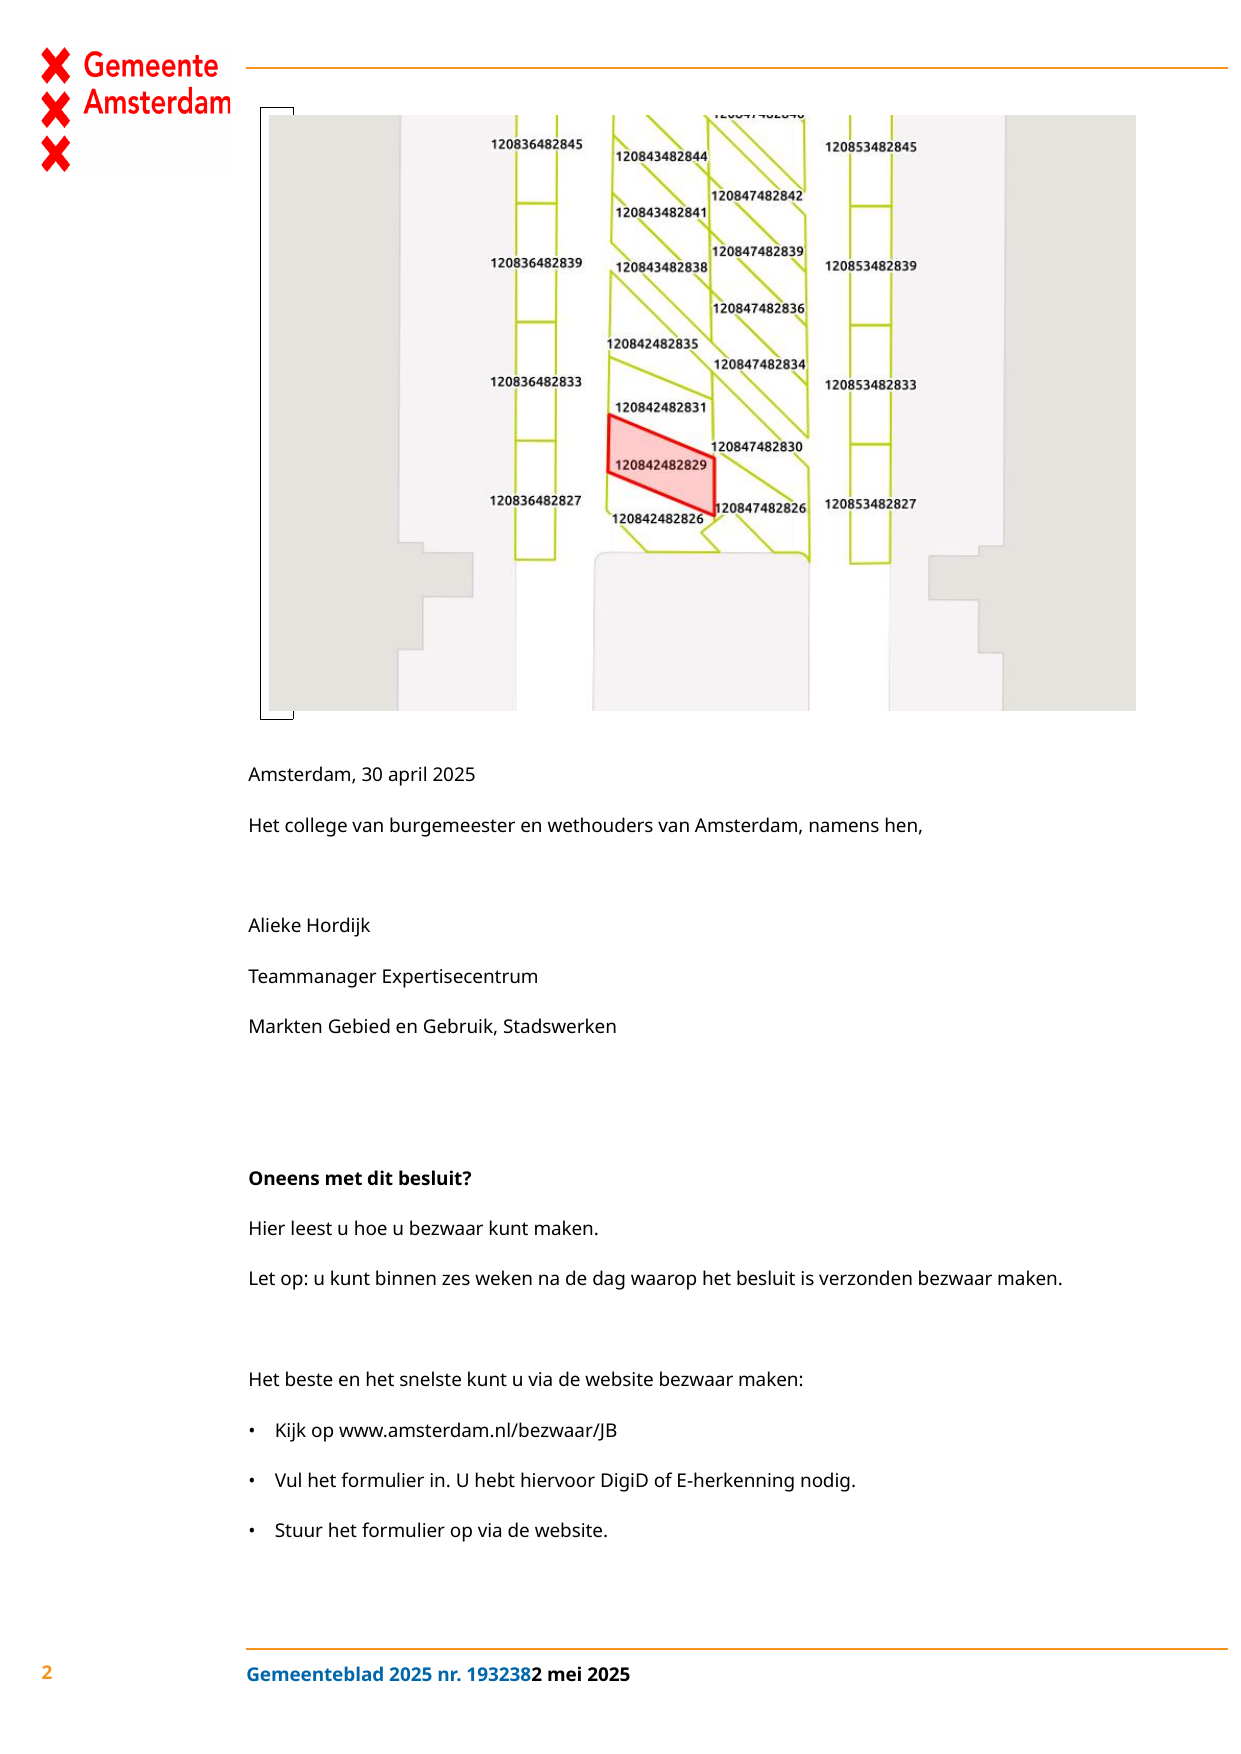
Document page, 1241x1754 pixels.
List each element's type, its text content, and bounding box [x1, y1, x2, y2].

text Amsterdam, 30 april 2025 [248, 761, 1152, 787]
text Het college van burgemeester en wethouders van Amsterdam, namens hen, [248, 812, 1152, 838]
text Alieke Hordijk [248, 913, 1152, 938]
picture [268, 115, 1136, 711]
text Teammanager Expertisecentrum [248, 963, 1152, 989]
text • Kijk op www.amsterdam.nl/bezwaar/JB [248, 1417, 1152, 1443]
text Markten Gebied en Gebruik, Stadswerken [248, 1013, 1152, 1039]
text Het beste en het snelste kunt u via de website bezwaar maken: [248, 1366, 1152, 1392]
text • Stuur het formulier op via de website. [248, 1518, 1152, 1543]
text • Vul het formulier in. U hebt hiervoor DigiD of E-herkenning nodig. [248, 1467, 1152, 1493]
text Oneens met dit besluit? [248, 1165, 1152, 1191]
picture [41, 47, 231, 172]
text Let op: u kunt binnen zes weken na de dag waarop het besluit is verzonden bezwaar maken. [248, 1266, 1152, 1291]
text Hier leest u hoe u bezwaar kunt maken. [248, 1215, 1152, 1241]
